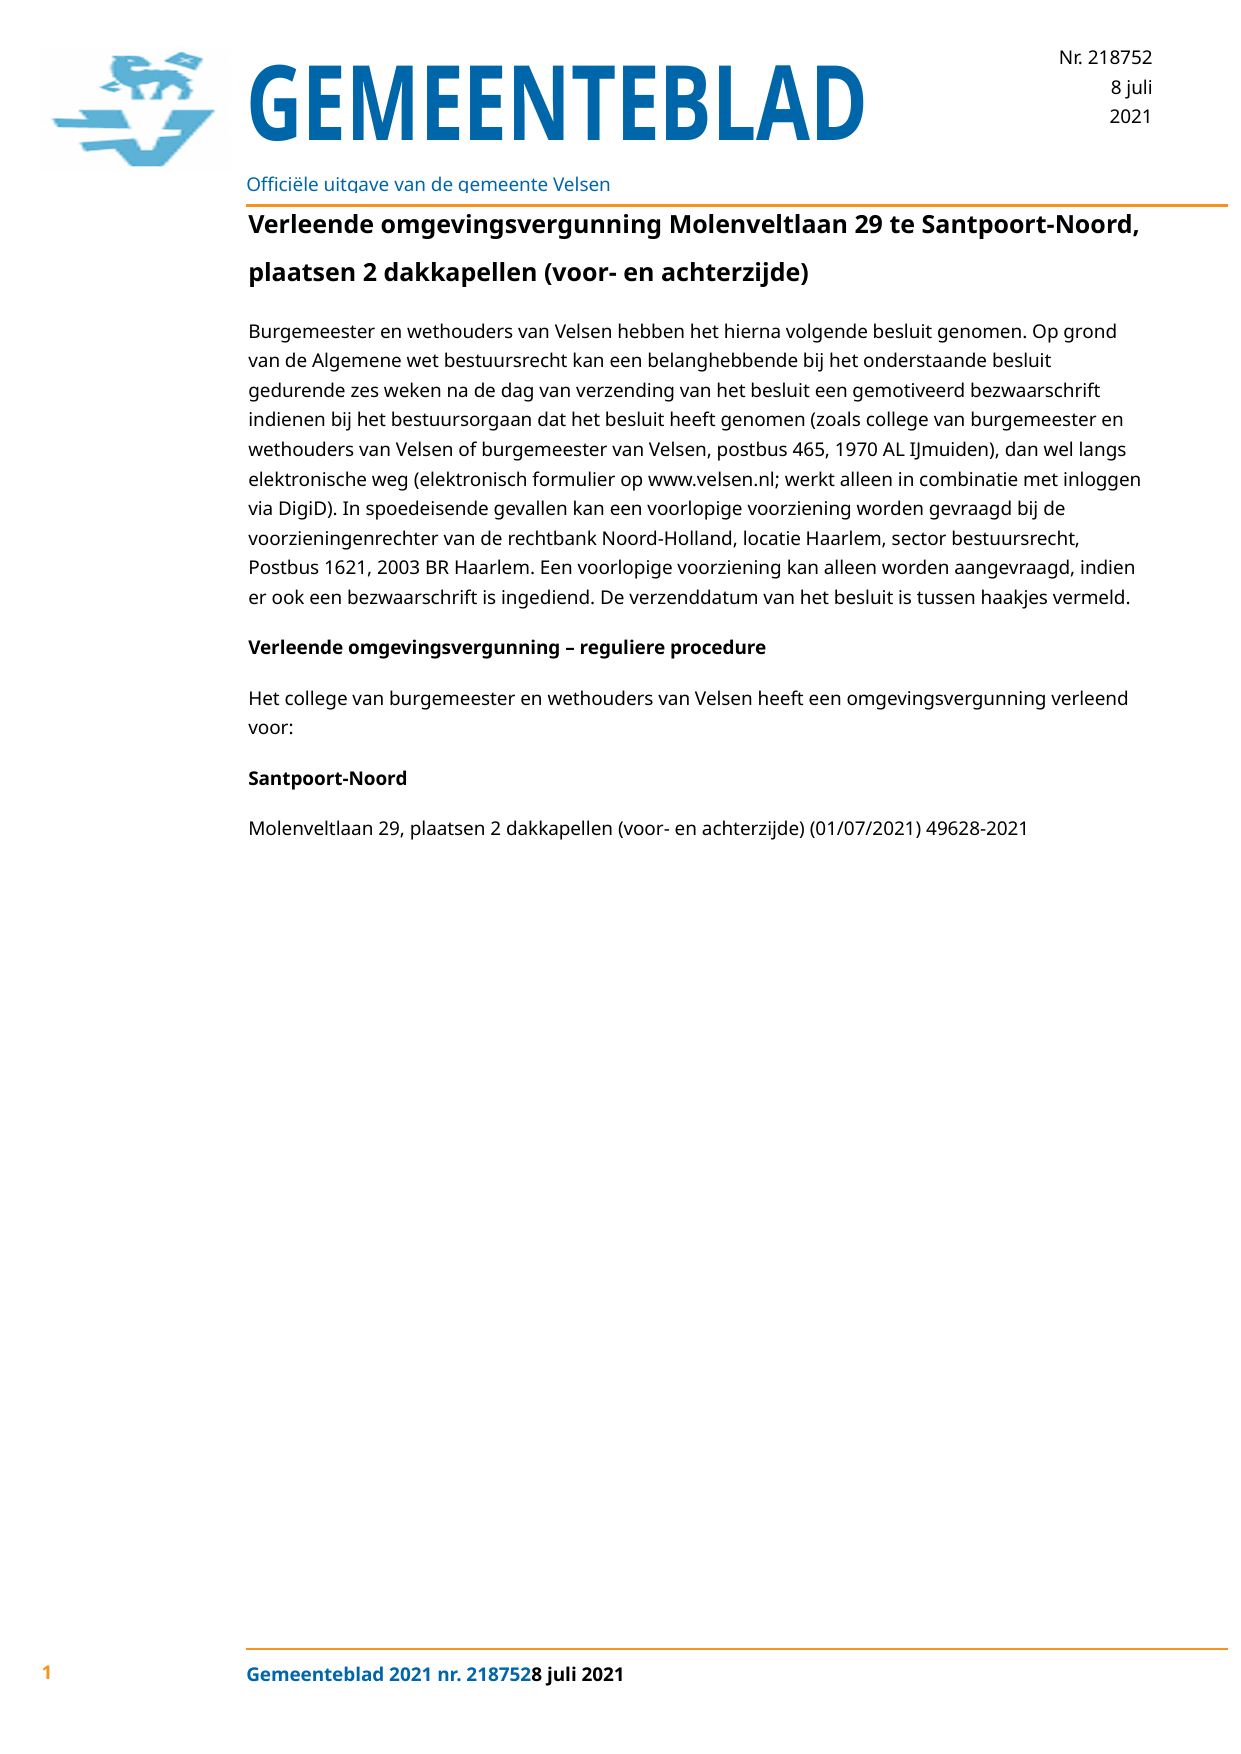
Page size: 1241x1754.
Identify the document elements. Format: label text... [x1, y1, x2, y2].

text Verleende omgevingsvergunning – reguliere procedure [248, 634, 1152, 660]
text Verleende omgevingsvergunning Molenveltlaan 29 te Santpoort-Noord, plaatsen 2 dakkapellen (voor- en achterzijde) [248, 207, 1152, 288]
text Molenveltlaan 29, plaatsen 2 dakkapellen (voor- en achterzijde) (01/07/2021) 49628-2021 [248, 815, 1152, 841]
text Santpoort-Noord [248, 765, 1152, 791]
text Burgemeester en wethouders van Velsen hebben het hierna volgende besluit genomen. Op grond van de Algemene wet bestuursrecht kan een belanghebbende bij het onderstaande besluit gedurende zes weken na de dag van verzending van het besluit een gemotiveerd bezwaarschrift indienen bij het bestuursorgaan dat het besluit heeft genomen (zoals college van burgemeester en wethouders van Velsen of burgemeester van Velsen, postbus 465, 1970 AL IJmuiden), dan wel langs elektronische weg (elektronisch formulier op www.velsen.nl; werkt alleen in combinatie met inloggen via DigiD). In spoedeisende gevallen kan een voorlopige voorziening worden gevraagd bij de voorzieningenrechter van de rechtbank Noord-Holland, locatie Haarlem, sector bestuursrecht, Postbus 1621, 2003 BR Haarlem. Een voorlopige voorziening kan alleen worden aangevraagd, indien er ook een bezwaarschrift is ingediend. De verzenddatum van het besluit is tussen haakjes vermeld. [248, 318, 1152, 610]
text Het college van burgemeester en wethouders van Velsen heeft een omgevingsvergunning verleend voor: [248, 685, 1152, 740]
picture [41, 47, 231, 172]
